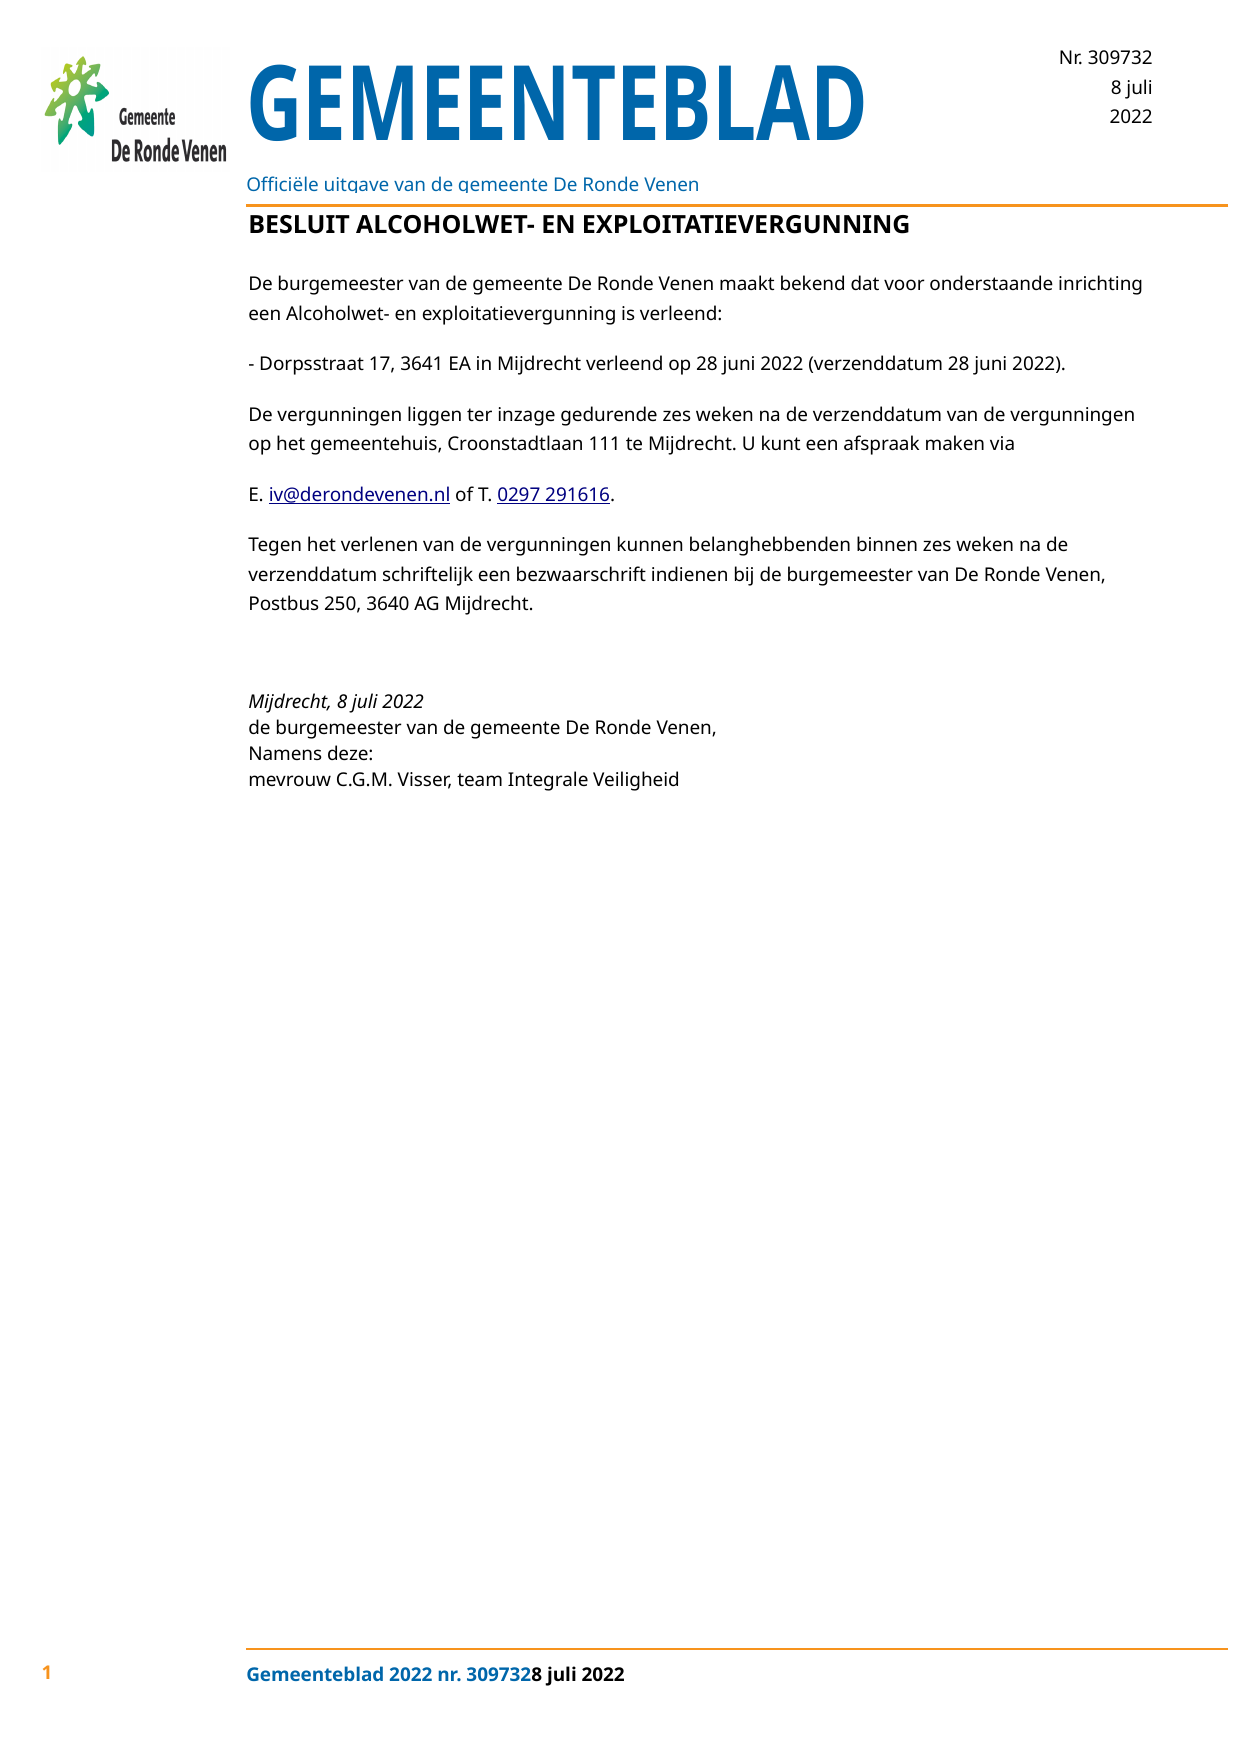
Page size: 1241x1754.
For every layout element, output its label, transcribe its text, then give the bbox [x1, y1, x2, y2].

text De burgemeester van de gemeente De Ronde Venen maakt bekend dat voor onderstaande inrichting een Alcoholwet- en exploitatievergunning is verleend: [248, 270, 1152, 326]
text Namens deze: [248, 740, 1152, 766]
text E. iv@derondevenen.nl of T. 0297 291616. [248, 481, 1152, 506]
text BESLUIT ALCOHOLWET- EN EXPLOITATIEVERGUNNING [248, 207, 1152, 241]
text mevrouw C.G.M. Visser, team Integrale Veiligheid [248, 766, 1152, 791]
text - Dorpsstraat 17, 3641 EA in Mijdrecht verleend op 28 juni 2022 (verzenddatum 28 juni 2022). [248, 350, 1152, 376]
text Tegen het verlenen van de vergunningen kunnen belanghebbenden binnen zes weken na de verzenddatum schriftelijk een bezwaarschrift indienen bij de burgemeester van De Ronde Venen, Postbus 250, 3640 AG Mijdrecht. [248, 531, 1152, 616]
text de burgemeester van de gemeente De Ronde Venen, [248, 714, 1152, 740]
picture [41, 47, 231, 172]
text De vergunningen liggen ter inzage gedurende zes weken na de verzenddatum van de vergunningen op het gemeentehuis, Croonstadtlaan 111 te Mijdrecht. U kunt een afspraak maken via [248, 401, 1152, 456]
text Mijdrecht, 8 juli 2022 [248, 688, 1152, 714]
